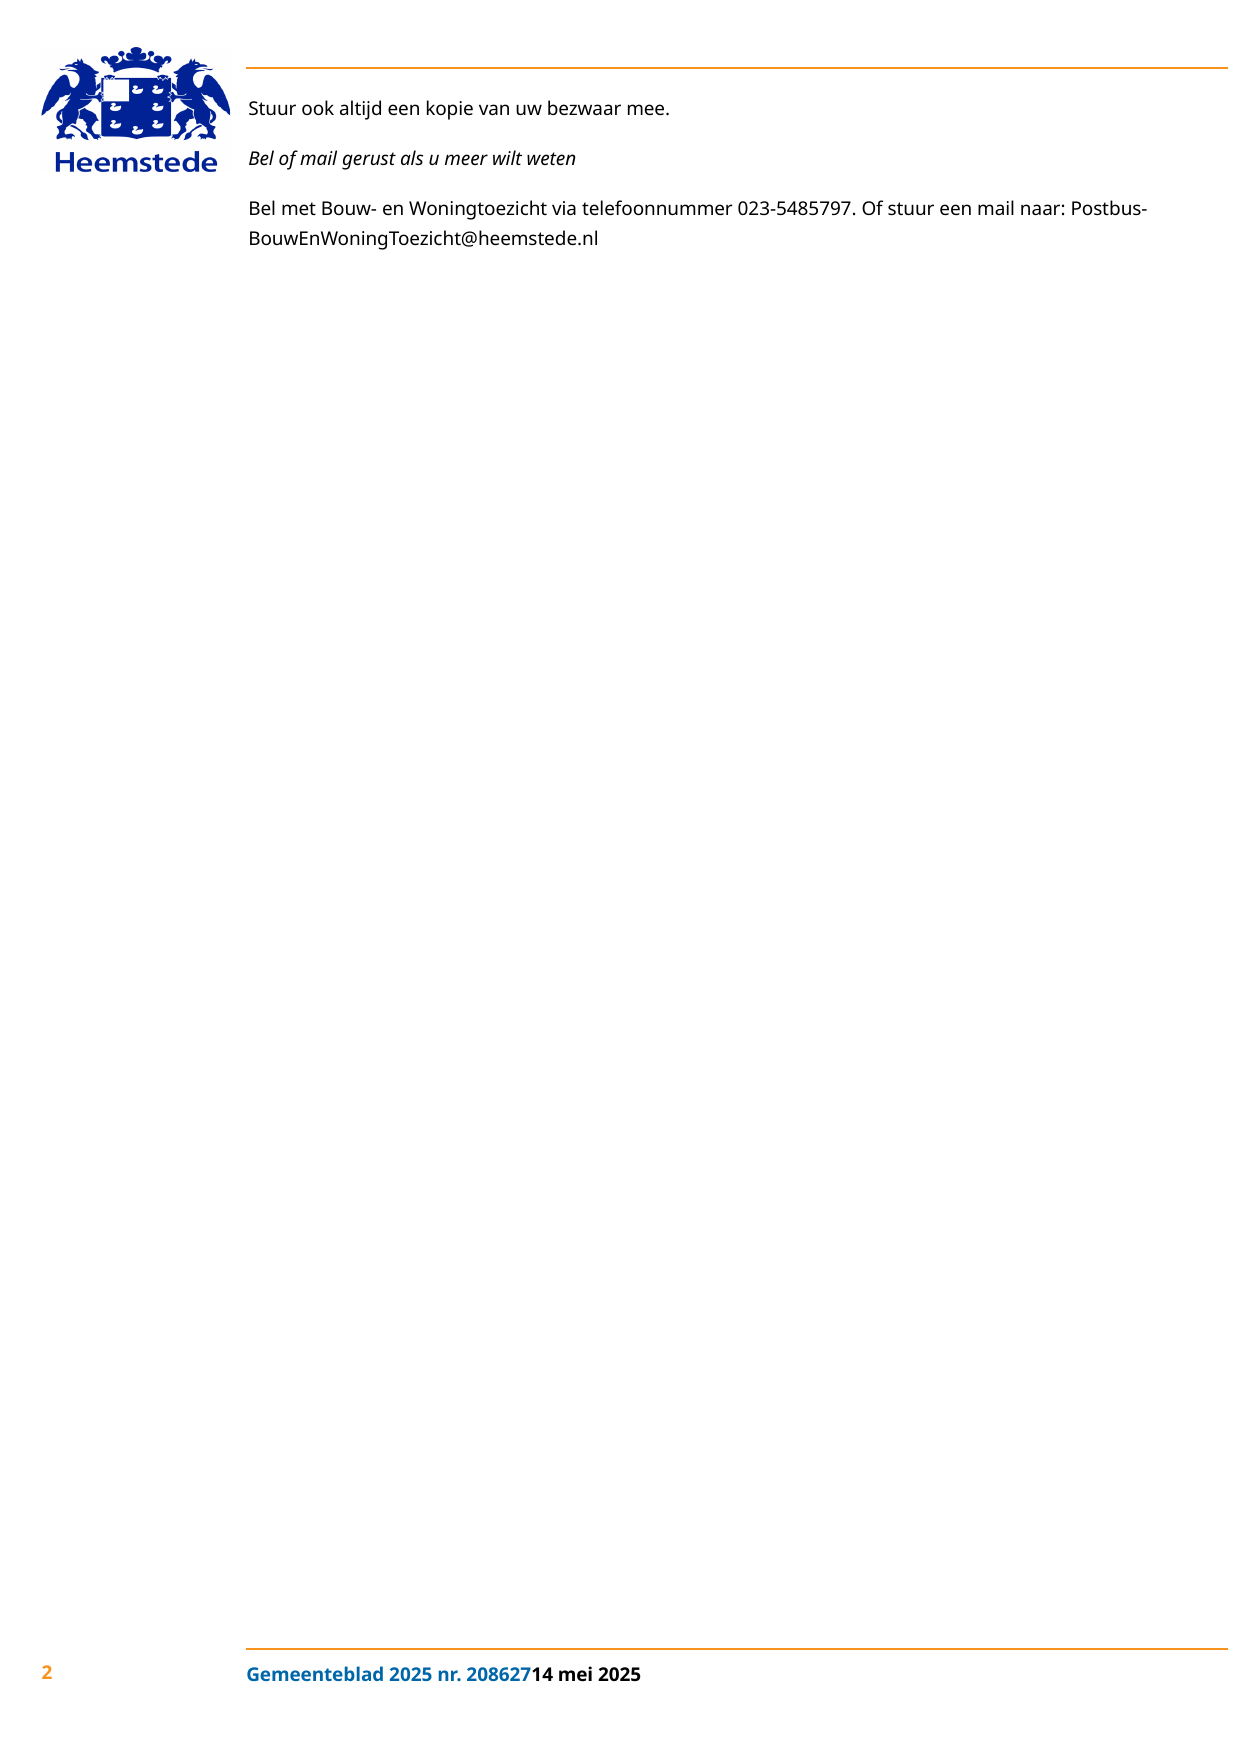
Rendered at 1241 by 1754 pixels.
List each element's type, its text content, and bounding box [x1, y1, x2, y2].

text Bel met Bouw- en Woningtoezicht via telefoonnummer 023-5485797. Of stuur een mail naar: Postbus-BouwEnWoningToezicht@heemstede.nl [248, 196, 1152, 251]
picture [41, 47, 231, 172]
text Bel of mail gerust als u meer wilt weten [248, 145, 1152, 171]
text Stuur ook altijd een kopie van uw bezwaar mee. [248, 95, 1152, 121]
